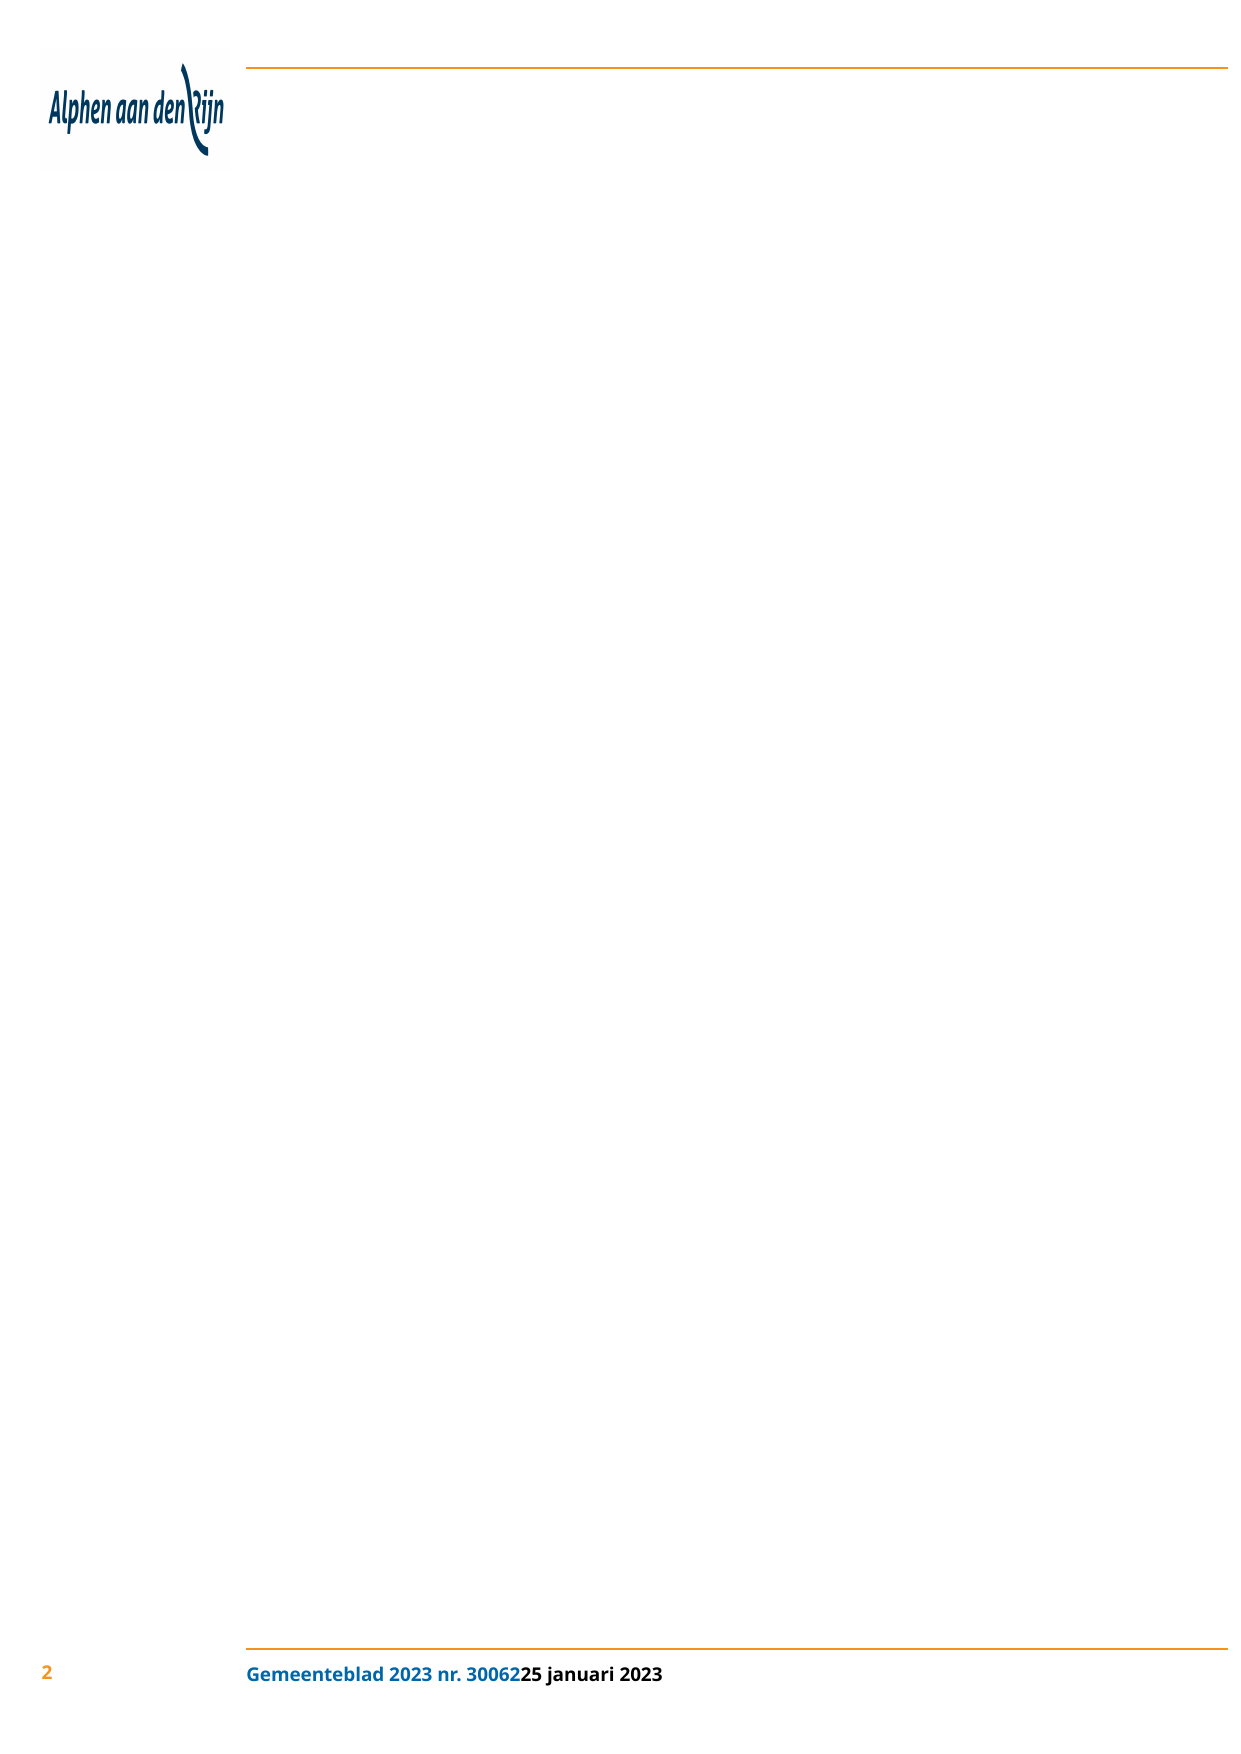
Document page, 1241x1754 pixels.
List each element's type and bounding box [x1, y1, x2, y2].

picture [41, 47, 231, 172]
